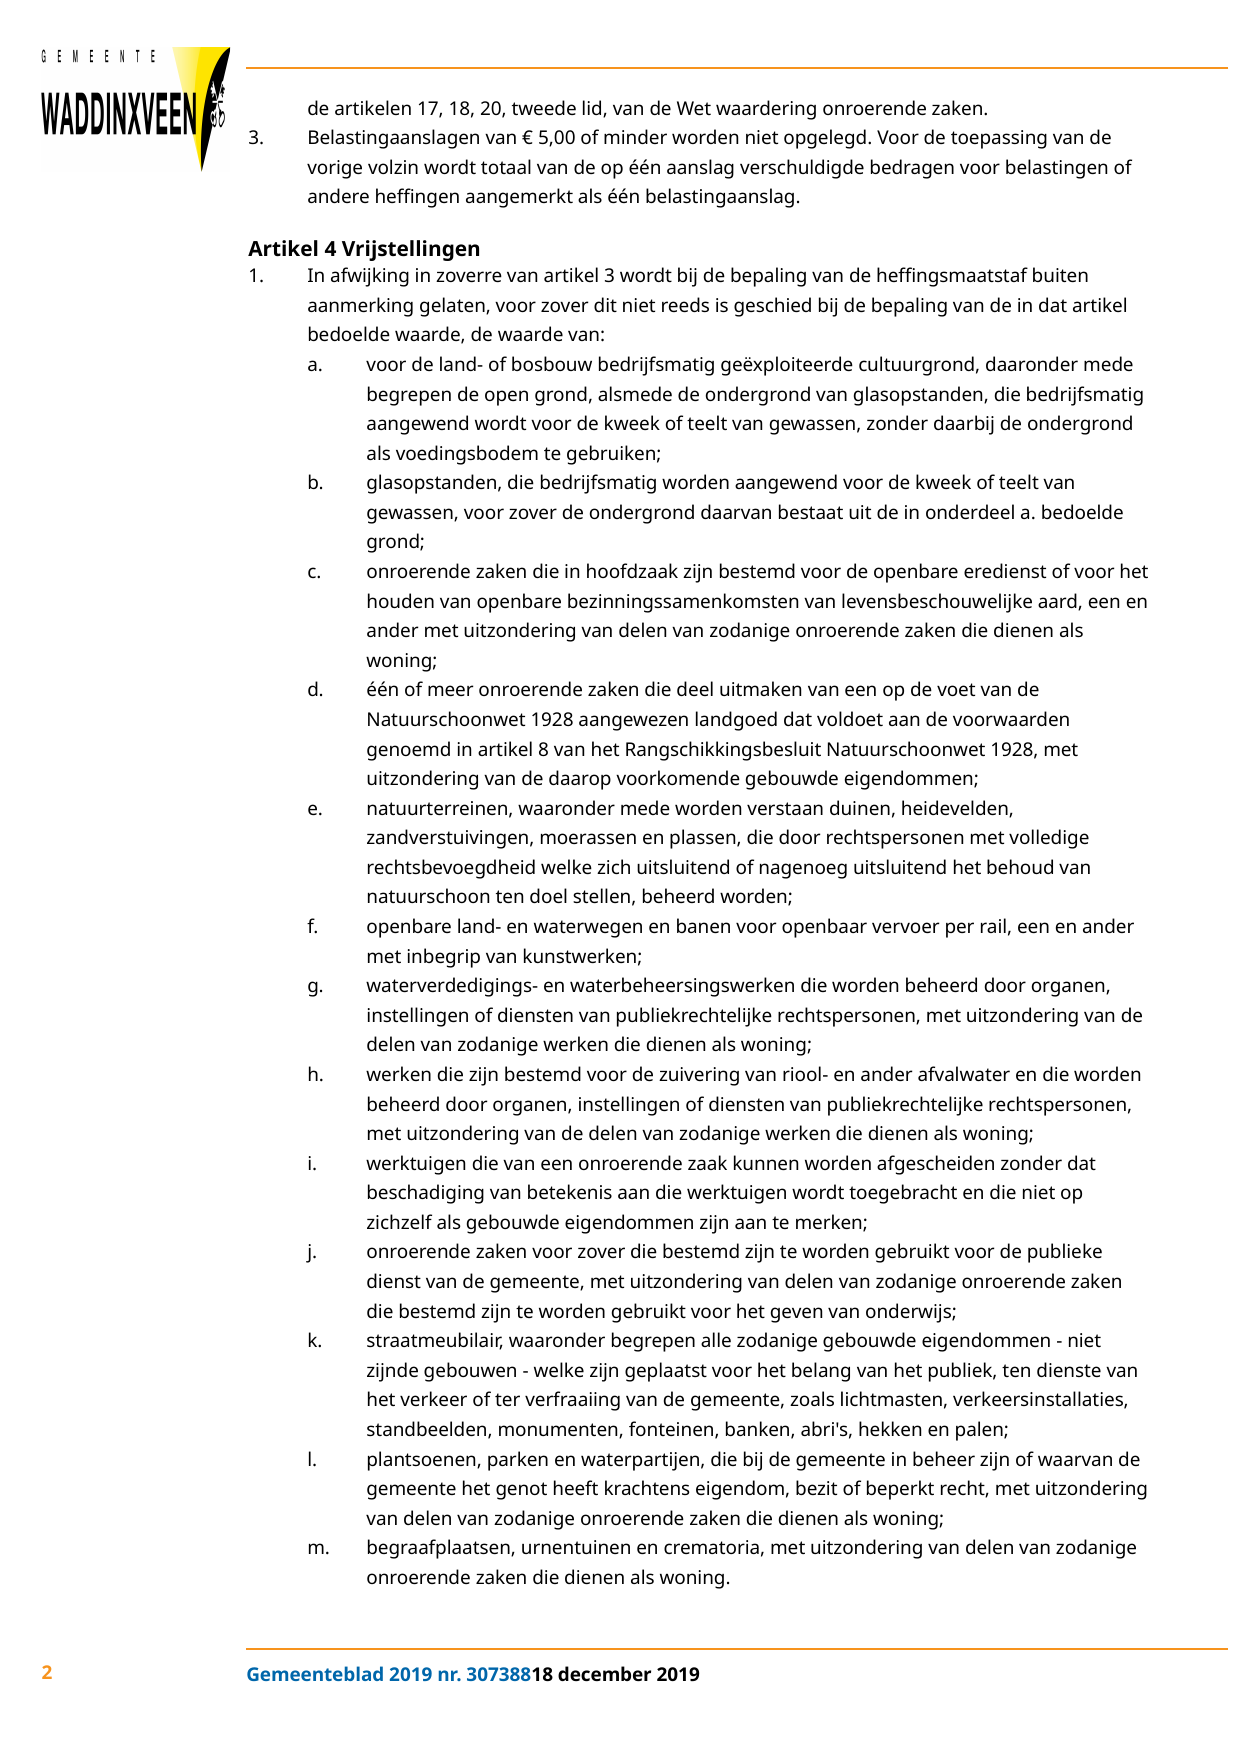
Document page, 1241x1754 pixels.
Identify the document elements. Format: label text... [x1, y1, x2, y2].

list werktuigen die van een onroerende zaak kunnen worden afgescheiden zonder dat beschadiging van betekenis aan die werktuigen wordt toegebracht en die niet op zichzelf als gebouwde eigendommen zijn aan te merken; [307, 1150, 1152, 1235]
list straatmeubilair, waaronder begrepen alle zodanige gebouwde eigendommen - niet zijnde gebouwen - welke zijn geplaatst voor het belang van het publiek, ten dienste van het verkeer of ter verfraaiing van de gemeente, zoals lichtmasten, verkeersinstallaties, standbeelden, monumenten, fonteinen, banken, abri's, hekken en palen; [307, 1327, 1152, 1442]
list de artikelen 17, 18, 20, tweede lid, van de Wet waardering onroerende zaken. [248, 95, 1152, 121]
list Belastingaanslagen van € 5,00 of minder worden niet opgelegd. Voor de toepassing van de vorige volzin wordt totaal van de op één aanslag verschuldigde bedragen voor belastingen of andere heffingen aangemerkt als één belastingaanslag. [248, 124, 1152, 209]
text Artikel 4 Vrijstellingen [248, 234, 1152, 262]
list openbare land- en waterwegen en banen voor openbaar vervoer per rail, een en ander met inbegrip van kunstwerken; [307, 913, 1152, 968]
list één of meer onroerende zaken die deel uitmaken van een op de voet van de Natuurschoonwet 1928 aangewezen landgoed dat voldoet aan de voorwaarden genoemd in artikel 8 van het Rangschikkingsbesluit Natuurschoonwet 1928, met uitzondering van de daarop voorkomende gebouwde eigendommen; [307, 677, 1152, 791]
picture [41, 47, 231, 172]
list voor de land- of bosbouw bedrijfsmatig geëxploiteerde cultuurgrond, daaronder mede begrepen de open grond, alsmede de ondergrond van glasopstanden, die bedrijfsmatig aangewend wordt voor de kweek of teelt van gewassen, zonder daarbij de ondergrond als voedingsbodem te gebruiken; [307, 351, 1152, 466]
list onroerende zaken die in hoofdzaak zijn bestemd voor de openbare eredienst of voor het houden van openbare bezinningssamenkomsten van levensbeschouwelijke aard, een en ander met uitzondering van delen van zodanige onroerende zaken die dienen als woning; [307, 558, 1152, 673]
list onroerende zaken voor zover die bestemd zijn te worden gebruikt voor de publieke dienst van de gemeente, met uitzondering van delen van zodanige onroerende zaken die bestemd zijn te worden gebruikt voor het geven van onderwijs; [307, 1239, 1152, 1323]
list glasopstanden, die bedrijfsmatig worden aangewend voor de kweek of teelt van gewassen, voor zover de ondergrond daarvan bestaat uit de in onderdeel a. bedoelde grond; [307, 469, 1152, 554]
list natuurterreinen, waaronder mede worden verstaan duinen, heidevelden, zandverstuivingen, moerassen en plassen, die door rechtspersonen met volledige rechtsbevoegdheid welke zich uitsluitend of nagenoeg uitsluitend het behoud van natuurschoon ten doel stellen, beheerd worden; [307, 795, 1152, 909]
list plantsoenen, parken en waterpartijen, die bij de gemeente in beheer zijn of waarvan de gemeente het genot heeft krachtens eigendom, bezit of beperkt recht, met uitzondering van delen van zodanige onroerende zaken die dienen als woning; [307, 1446, 1152, 1531]
list begraafplaatsen, urnentuinen en crematoria, met uitzondering van delen van zodanige onroerende zaken die dienen als woning. [307, 1534, 1152, 1590]
list werken die zijn bestemd voor de zuivering van riool- en ander afvalwater en die worden beheerd door organen, instellingen of diensten van publiekrechtelijke rechtspersonen, met uitzondering van de delen van zodanige werken die dienen als woning; [307, 1061, 1152, 1146]
list In afwijking in zoverre van artikel 3 wordt bij de bepaling van de heffingsmaatstaf buiten aanmerking gelaten, voor zover dit niet reeds is geschied bij de bepaling van de in dat artikel bedoelde waarde, de waarde van: [248, 262, 1152, 347]
list waterverdedigings- en waterbeheersingswerken die worden beheerd door organen, instellingen of diensten van publiekrechtelijke rechtspersonen, met uitzondering van de delen van zodanige werken die dienen als woning; [307, 972, 1152, 1057]
